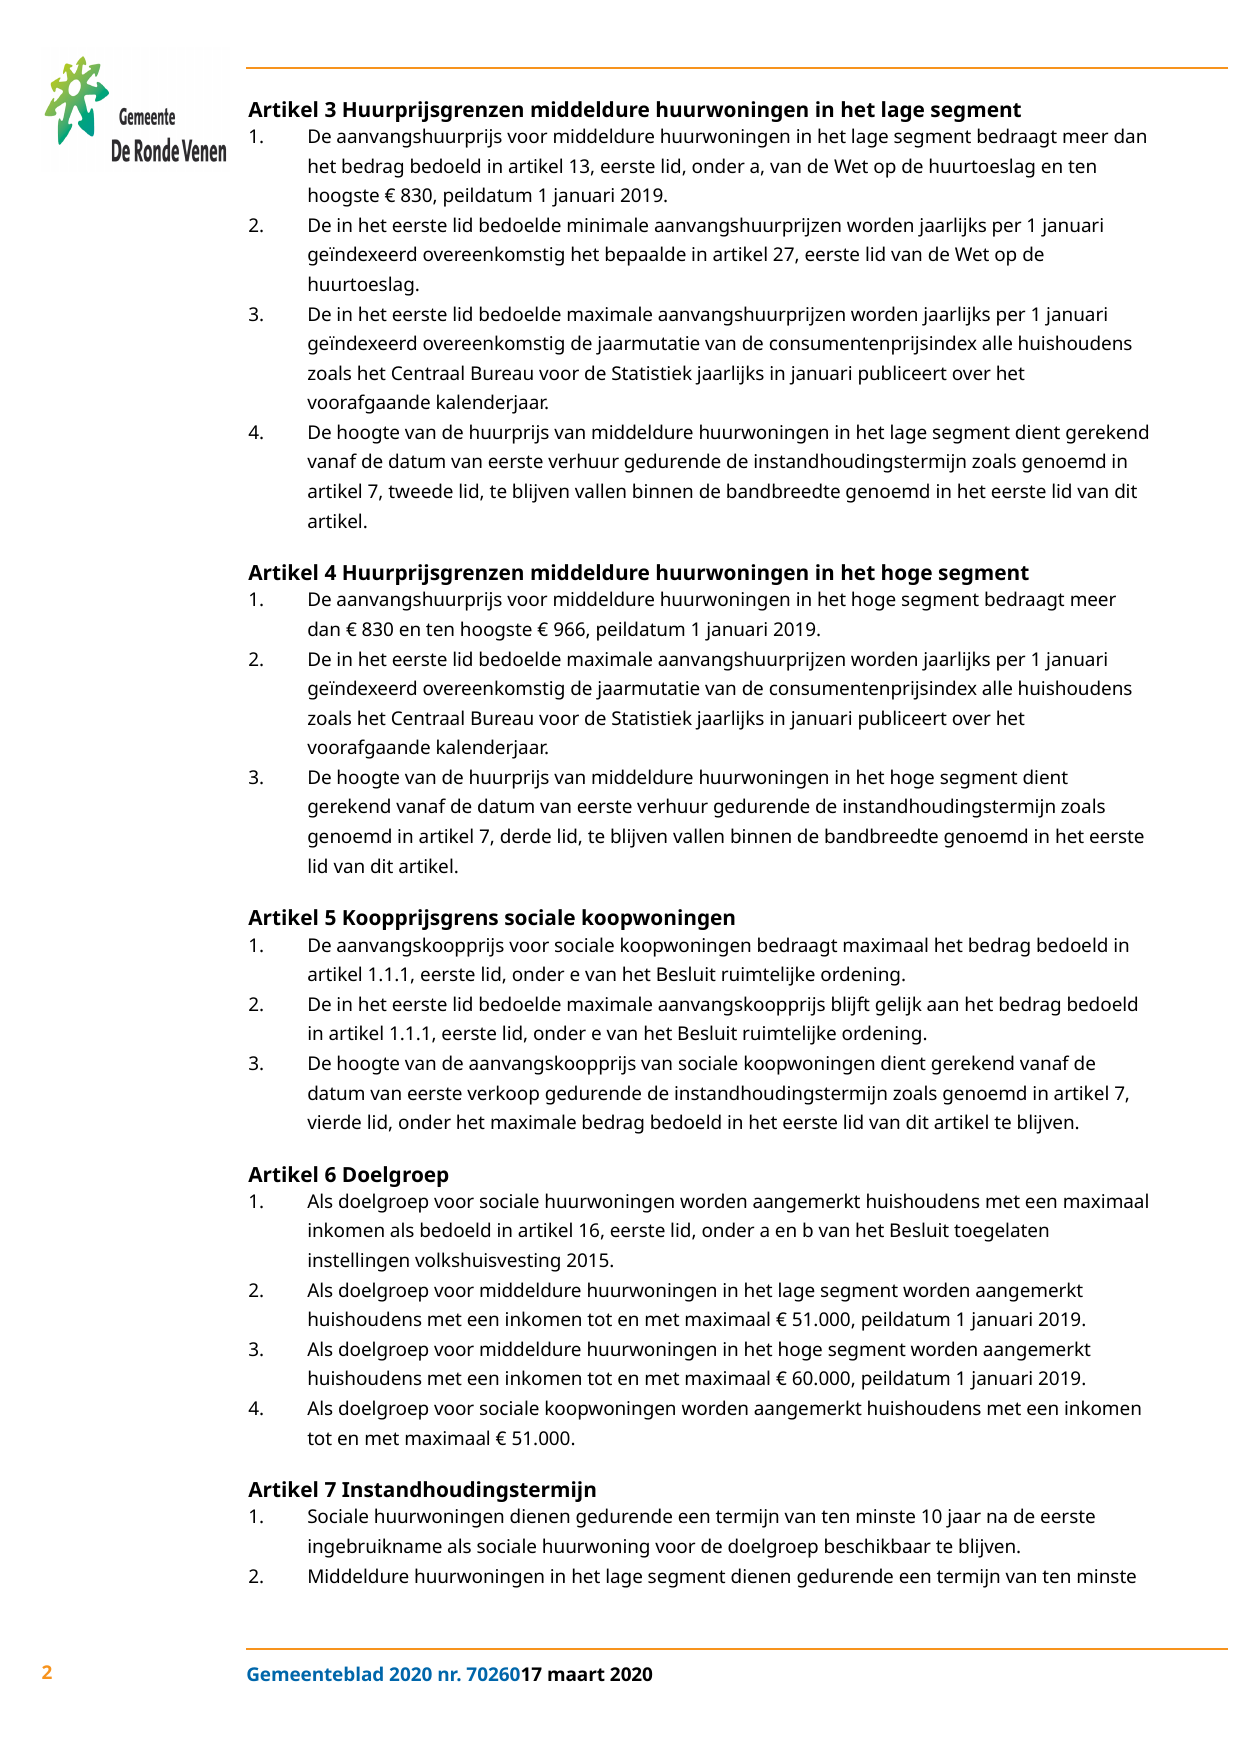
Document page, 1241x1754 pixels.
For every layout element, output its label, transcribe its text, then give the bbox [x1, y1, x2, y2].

text Artikel 7 Instandhoudingstermijn [248, 1475, 1152, 1504]
list De hoogte van de huurprijs van middeldure huurwoningen in het hoge segment dient gerekend vanaf de datum van eerste verhuur gedurende de instandhoudingstermijn zoals genoemd in artikel 7, derde lid, te blijven vallen binnen de bandbreedte genoemd in het eerste lid van dit artikel. [248, 764, 1152, 879]
list De in het eerste lid bedoelde maximale aanvangshuurprijzen worden jaarlijks per 1 januari geïndexeerd overeenkomstig de jaarmutatie van de consumentenprijsindex alle huishoudens zoals het Centraal Bureau voor de Statistiek jaarlijks in januari publiceert over het voorafgaande kalenderjaar. [248, 301, 1152, 415]
text Artikel 3 Huurprijsgrenzen middeldure huurwoningen in het lage segment [248, 95, 1152, 123]
list Sociale huurwoningen dienen gedurende een termijn van ten minste 10 jaar na de eerste ingebruikname als sociale huurwoning voor de doelgroep beschikbaar te blijven. [248, 1504, 1152, 1559]
list De aanvangshuurprijs voor middeldure huurwoningen in het hoge segment bedraagt meer dan € 830 en ten hoogste € 966, peildatum 1 januari 2019. [248, 587, 1152, 642]
list De aanvangshuurprijs voor middeldure huurwoningen in het lage segment bedraagt meer dan het bedrag bedoeld in artikel 13, eerste lid, onder a, van de Wet op de huurtoeslag en ten hoogste € 830, peildatum 1 januari 2019. [248, 123, 1152, 208]
list De hoogte van de huurprijs van middeldure huurwoningen in het lage segment dient gerekend vanaf de datum van eerste verhuur gedurende de instandhoudingstermijn zoals genoemd in artikel 7, tweede lid, te blijven vallen binnen de bandbreedte genoemd in het eerste lid van dit artikel. [248, 419, 1152, 533]
text Artikel 5 Koopprijsgrens sociale koopwoningen [248, 903, 1152, 932]
list Als doelgroep voor sociale huurwoningen worden aangemerkt huishoudens met een maximaal inkomen als bedoeld in artikel 16, eerste lid, onder a en b van het Besluit toegelaten instellingen volkshuisvesting 2015. [248, 1188, 1152, 1273]
list Als doelgroep voor middeldure huurwoningen in het lage segment worden aangemerkt huishoudens met een inkomen tot en met maximaal € 51.000, peildatum 1 januari 2019. [248, 1277, 1152, 1332]
list Als doelgroep voor sociale koopwoningen worden aangemerkt huishoudens met een inkomen tot en met maximaal € 51.000. [248, 1395, 1152, 1451]
text Artikel 6 Doelgroep [248, 1160, 1152, 1188]
list De in het eerste lid bedoelde minimale aanvangshuurprijzen worden jaarlijks per 1 januari geïndexeerd overeenkomstig het bepaalde in artikel 27, eerste lid van de Wet op de huurtoeslag. [248, 212, 1152, 297]
picture [41, 47, 231, 172]
list De in het eerste lid bedoelde maximale aanvangskoopprijs blijft gelijk aan het bedrag bedoeld in artikel 1.1.1, eerste lid, onder e van het Besluit ruimtelijke ordening. [248, 991, 1152, 1046]
text Artikel 4 Huurprijsgrenzen middeldure huurwoningen in het hoge segment [248, 558, 1152, 587]
list Middeldure huurwoningen in het lage segment dienen gedurende een termijn van ten minste [248, 1563, 1152, 1588]
list De in het eerste lid bedoelde maximale aanvangshuurprijzen worden jaarlijks per 1 januari geïndexeerd overeenkomstig de jaarmutatie van de consumentenprijsindex alle huishoudens zoals het Centraal Bureau voor de Statistiek jaarlijks in januari publiceert over het voorafgaande kalenderjaar. [248, 646, 1152, 760]
list De hoogte van de aanvangskoopprijs van sociale koopwoningen dient gerekend vanaf de datum van eerste verkoop gedurende de instandhoudingstermijn zoals genoemd in artikel 7, vierde lid, onder het maximale bedrag bedoeld in het eerste lid van dit artikel te blijven. [248, 1050, 1152, 1135]
list De aanvangskoopprijs voor sociale koopwoningen bedraagt maximaal het bedrag bedoeld in artikel 1.1.1, eerste lid, onder e van het Besluit ruimtelijke ordening. [248, 932, 1152, 987]
list Als doelgroep voor middeldure huurwoningen in het hoge segment worden aangemerkt huishoudens met een inkomen tot en met maximaal € 60.000, peildatum 1 januari 2019. [248, 1336, 1152, 1391]
